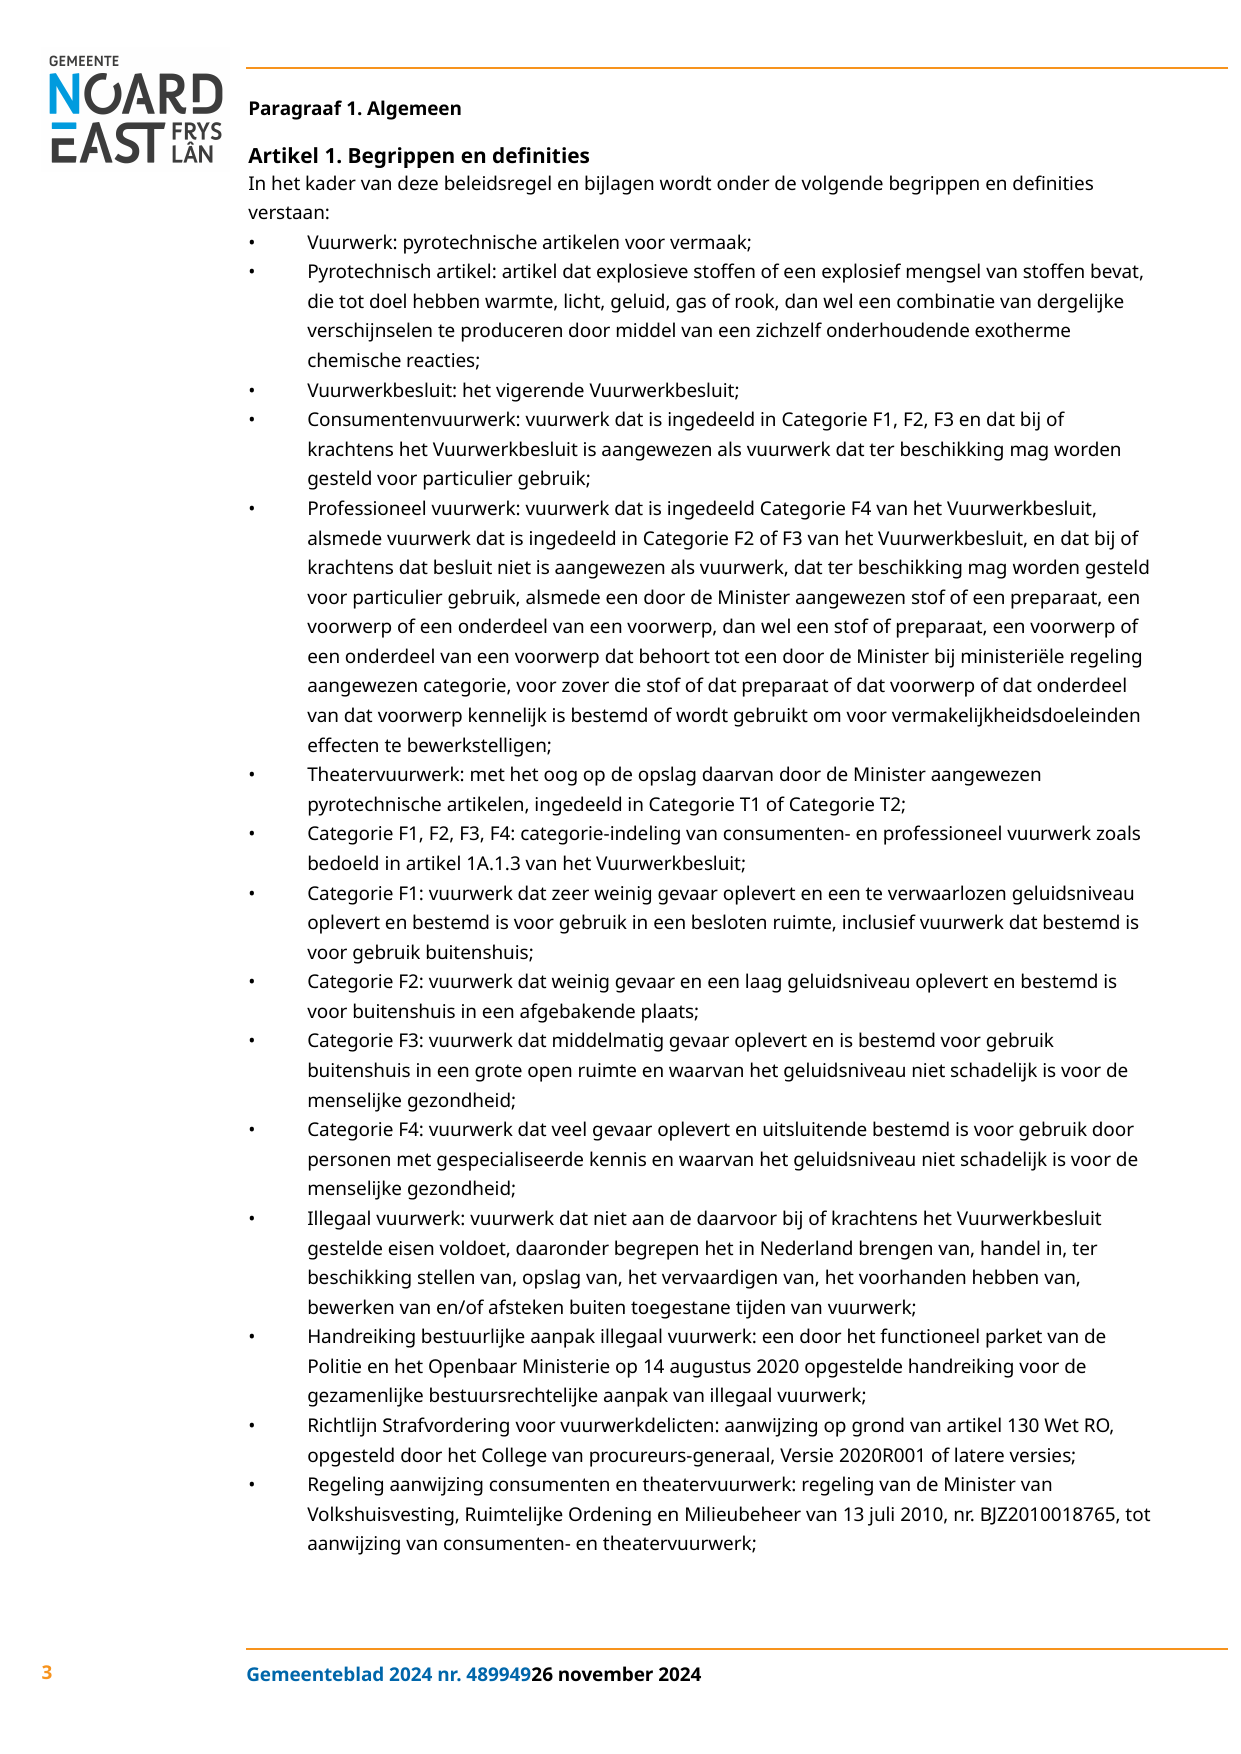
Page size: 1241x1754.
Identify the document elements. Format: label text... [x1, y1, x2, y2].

list Vuurwerk: pyrotechnische artikelen voor vermaak; [248, 229, 1152, 255]
list Handreiking bestuurlijke aanpak illegaal vuurwerk: een door het functioneel parket van de Politie en het Openbaar Ministerie op 14 augustus 2020 opgestelde handreiking voor de gezamenlijke bestuursrechtelijke aanpak van illegaal vuurwerk; [248, 1323, 1152, 1408]
list Consumentenvuurwerk: vuurwerk dat is ingedeeld in Categorie F1, F2, F3 en dat bij of krachtens het Vuurwerkbesluit is aangewezen als vuurwerk dat ter beschikking mag worden gesteld voor particulier gebruik; [248, 406, 1152, 491]
list Illegaal vuurwerk: vuurwerk dat niet aan de daarvoor bij of krachtens het Vuurwerkbesluit gestelde eisen voldoet, daaronder begrepen het in Nederland brengen van, handel in, ter beschikking stellen van, opslag van, het vervaardigen van, het voorhanden hebben van, bewerken van en/of afsteken buiten toegestane tijden van vuurwerk; [248, 1205, 1152, 1320]
text Artikel 1. Begrippen en definities [248, 141, 1152, 170]
text Paragraaf 1. Algemeen [248, 95, 1152, 121]
list Professioneel vuurwerk: vuurwerk dat is ingedeeld Categorie F4 van het Vuurwerkbesluit, alsmede vuurwerk dat is ingedeeld in Categorie F2 of F3 van het Vuurwerkbesluit, en dat bij of krachtens dat besluit niet is aangewezen als vuurwerk, dat ter beschikking mag worden gesteld voor particulier gebruik, alsmede een door de Minister aangewezen stof of een preparaat, een voorwerp of een onderdeel van een voorwerp, dan wel een stof of preparaat, een voorwerp of een onderdeel van een voorwerp dat behoort tot een door de Minister bij ministeriële regeling aangewezen categorie, voor zover die stof of dat preparaat of dat voorwerp of dat onderdeel van dat voorwerp kennelijk is bestemd of wordt gebruikt om voor vermakelijkheidsdoeleinden effecten te bewerkstelligen; [248, 495, 1152, 758]
picture [41, 47, 231, 172]
list Vuurwerkbesluit: het vigerende Vuurwerkbesluit; [248, 377, 1152, 403]
list Categorie F3: vuurwerk dat middelmatig gevaar oplevert en is bestemd voor gebruik buitenshuis in een grote open ruimte en waarvan het geluidsniveau niet schadelijk is voor de menselijke gezondheid; [248, 1028, 1152, 1113]
list Pyrotechnisch artikel: artikel dat explosieve stoffen of een explosief mengsel van stoffen bevat, die tot doel hebben warmte, licht, geluid, gas of rook, dan wel een combinatie van dergelijke verschijnselen te produceren door middel van een zichzelf onderhoudende exotherme chemische reacties; [248, 258, 1152, 373]
text In het kader van deze beleidsregel en bijlagen wordt onder de volgende begrippen en definities verstaan: [248, 170, 1152, 225]
list Regeling aanwijzing consumenten en theatervuurwerk: regeling van de Minister van Volkshuisvesting, Ruimtelijke Ordening en Milieubeheer van 13 juli 2010, nr. BJZ2010018765, tot aanwijzing van consumenten- en theatervuurwerk; [248, 1471, 1152, 1556]
list Categorie F4: vuurwerk dat veel gevaar oplevert en uitsluitende bestemd is voor gebruik door personen met gespecialiseerde kennis en waarvan het geluidsniveau niet schadelijk is voor de menselijke gezondheid; [248, 1116, 1152, 1201]
list Theatervuurwerk: met het oog op de opslag daarvan door de Minister aangewezen pyrotechnische artikelen, ingedeeld in Categorie T1 of Categorie T2; [248, 761, 1152, 817]
list Categorie F1: vuurwerk dat zeer weinig gevaar oplevert en een te verwaarlozen geluidsniveau oplevert en bestemd is voor gebruik in een besloten ruimte, inclusief vuurwerk dat bestemd is voor gebruik buitenshuis; [248, 880, 1152, 965]
list Richtlijn Strafvordering voor vuurwerkdelicten: aanwijzing op grond van artikel 130 Wet RO, opgesteld door het College van procureurs-generaal, Versie 2020R001 of latere versies; [248, 1412, 1152, 1468]
list Categorie F1, F2, F3, F4: categorie-indeling van consumenten- en professioneel vuurwerk zoals bedoeld in artikel 1A.1.3 van het Vuurwerkbesluit; [248, 821, 1152, 876]
list Categorie F2: vuurwerk dat weinig gevaar en een laag geluidsniveau oplevert en bestemd is voor buitenshuis in een afgebakende plaats; [248, 968, 1152, 1024]
